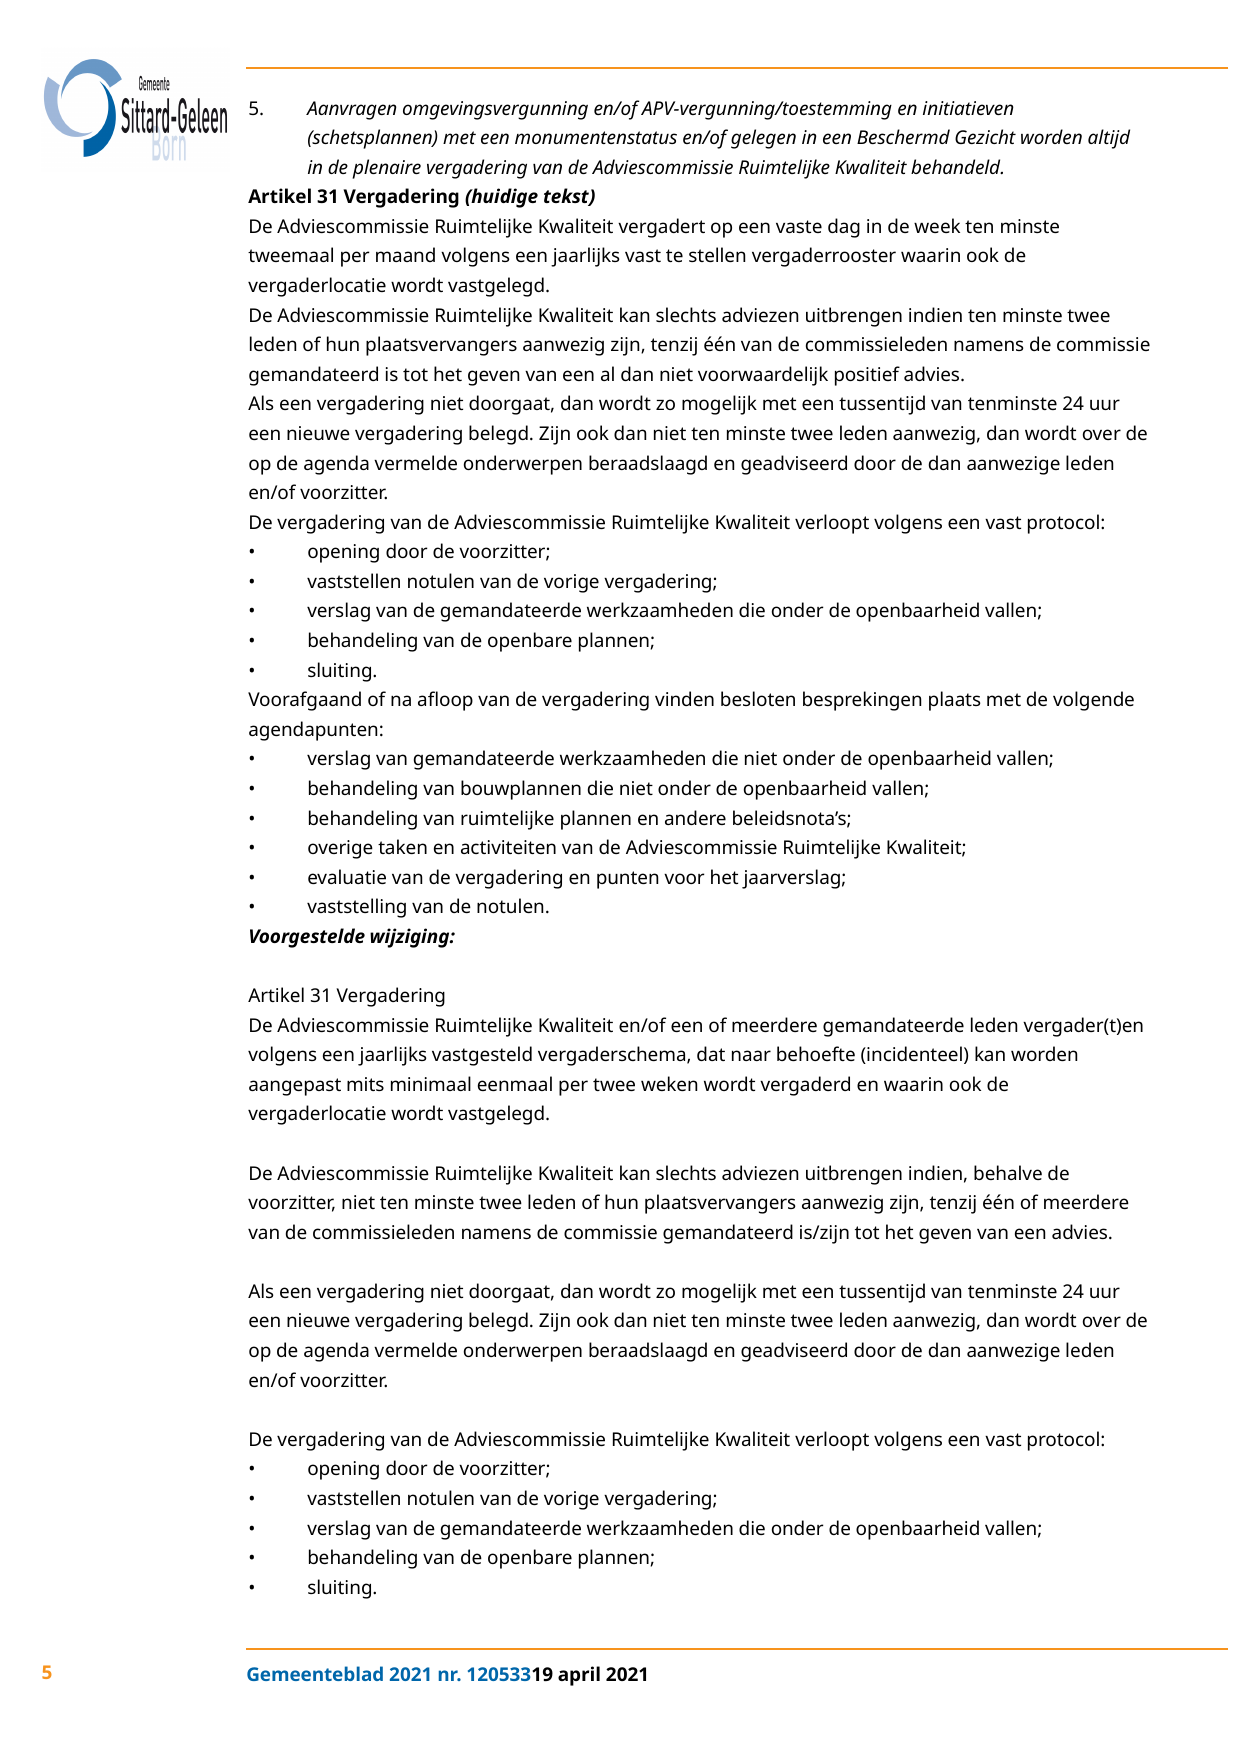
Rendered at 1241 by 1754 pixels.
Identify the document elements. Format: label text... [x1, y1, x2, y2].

list opening door de voorzitter; [248, 538, 1152, 564]
text De Adviescommissie Ruimtelijke Kwaliteit vergadert op een vaste dag in de week ten minste tweemaal per maand volgens een jaarlijks vast te stellen vergaderrooster waarin ook de vergaderlocatie wordt vastgelegd. [248, 213, 1152, 298]
text Artikel 31 Vergadering [248, 982, 1152, 1008]
list overige taken en activiteiten van de Adviescommissie Ruimtelijke Kwaliteit; [248, 834, 1152, 860]
text Voorafgaand of na afloop van de vergadering vinden besloten besprekingen plaats met de volgende agendapunten: [248, 686, 1152, 742]
text Artikel 31 Vergadering (huidige tekst) [248, 183, 1152, 209]
list behandeling van de openbare plannen; [248, 627, 1152, 653]
list behandeling van de openbare plannen; [248, 1544, 1152, 1570]
text De vergadering van de Adviescommissie Ruimtelijke Kwaliteit verloopt volgens een vast protocol: [248, 1426, 1152, 1452]
list verslag van gemandateerde werkzaamheden die niet onder de openbaarheid vallen; [248, 746, 1152, 771]
list verslag van de gemandateerde werkzaamheden die onder de openbaarheid vallen; [248, 598, 1152, 623]
text De Adviescommissie Ruimtelijke Kwaliteit kan slechts adviezen uitbrengen indien ten minste twee leden of hun plaatsvervangers aanwezig zijn, tenzij één van de commissieleden namens de commissie gemandateerd is tot het geven van een al dan niet voorwaardelijk positief advies. [248, 302, 1152, 387]
text Als een vergadering niet doorgaat, dan wordt zo mogelijk met een tussentijd van tenminste 24 uur een nieuwe vergadering belegd. Zijn ook dan niet ten minste twee leden aanwezig, dan wordt over de op de agenda vermelde onderwerpen beraadslaagd en geadviseerd door de dan aanwezige leden en/of voorzitter. [248, 391, 1152, 505]
text Als een vergadering niet doorgaat, dan wordt zo mogelijk met een tussentijd van tenminste 24 uur een nieuwe vergadering belegd. Zijn ook dan niet ten minste twee leden aanwezig, dan wordt over de op de agenda vermelde onderwerpen beraadslaagd en geadviseerd door de dan aanwezige leden en/of voorzitter. [248, 1278, 1152, 1393]
list vaststellen notulen van de vorige vergadering; [248, 568, 1152, 594]
list vaststellen notulen van de vorige vergadering; [248, 1485, 1152, 1511]
text De Adviescommissie Ruimtelijke Kwaliteit kan slechts adviezen uitbrengen indien, behalve de voorzitter, niet ten minste twee leden of hun plaatsvervangers aanwezig zijn, tenzij één of meerdere van de commissieleden namens de commissie gemandateerd is/zijn tot het geven van een advies. [248, 1160, 1152, 1245]
list opening door de voorzitter; [248, 1456, 1152, 1481]
list vaststelling van de notulen. [248, 893, 1152, 919]
list verslag van de gemandateerde werkzaamheden die onder de openbaarheid vallen; [248, 1515, 1152, 1541]
picture [41, 47, 231, 172]
list evaluatie van de vergadering en punten voor het jaarverslag; [248, 864, 1152, 890]
list behandeling van bouwplannen die niet onder de openbaarheid vallen; [248, 775, 1152, 801]
list behandeling van ruimtelijke plannen en andere beleidsnota’s; [248, 805, 1152, 831]
list sluiting. [248, 657, 1152, 683]
text De vergadering van de Adviescommissie Ruimtelijke Kwaliteit verloopt volgens een vast protocol: [248, 509, 1152, 535]
list sluiting. [248, 1574, 1152, 1600]
text De Adviescommissie Ruimtelijke Kwaliteit en/of een of meerdere gemandateerde leden vergader(t)en volgens een jaarlijks vastgesteld vergaderschema, dat naar behoefte (incidenteel) kan worden aangepast mits minimaal eenmaal per twee weken wordt vergaderd en waarin ook de vergaderlocatie wordt vastgelegd. [248, 1012, 1152, 1126]
text Voorgestelde wijziging: [248, 923, 1152, 949]
list Aanvragen omgevingsvergunning en/of APV-vergunning/toestemming en initiatieven (schetsplannen) met een monumentenstatus en/of gelegen in een Beschermd Gezicht worden altijd in de plenaire vergadering van de Adviescommissie Ruimtelijke Kwaliteit behandeld. [248, 95, 1152, 180]
